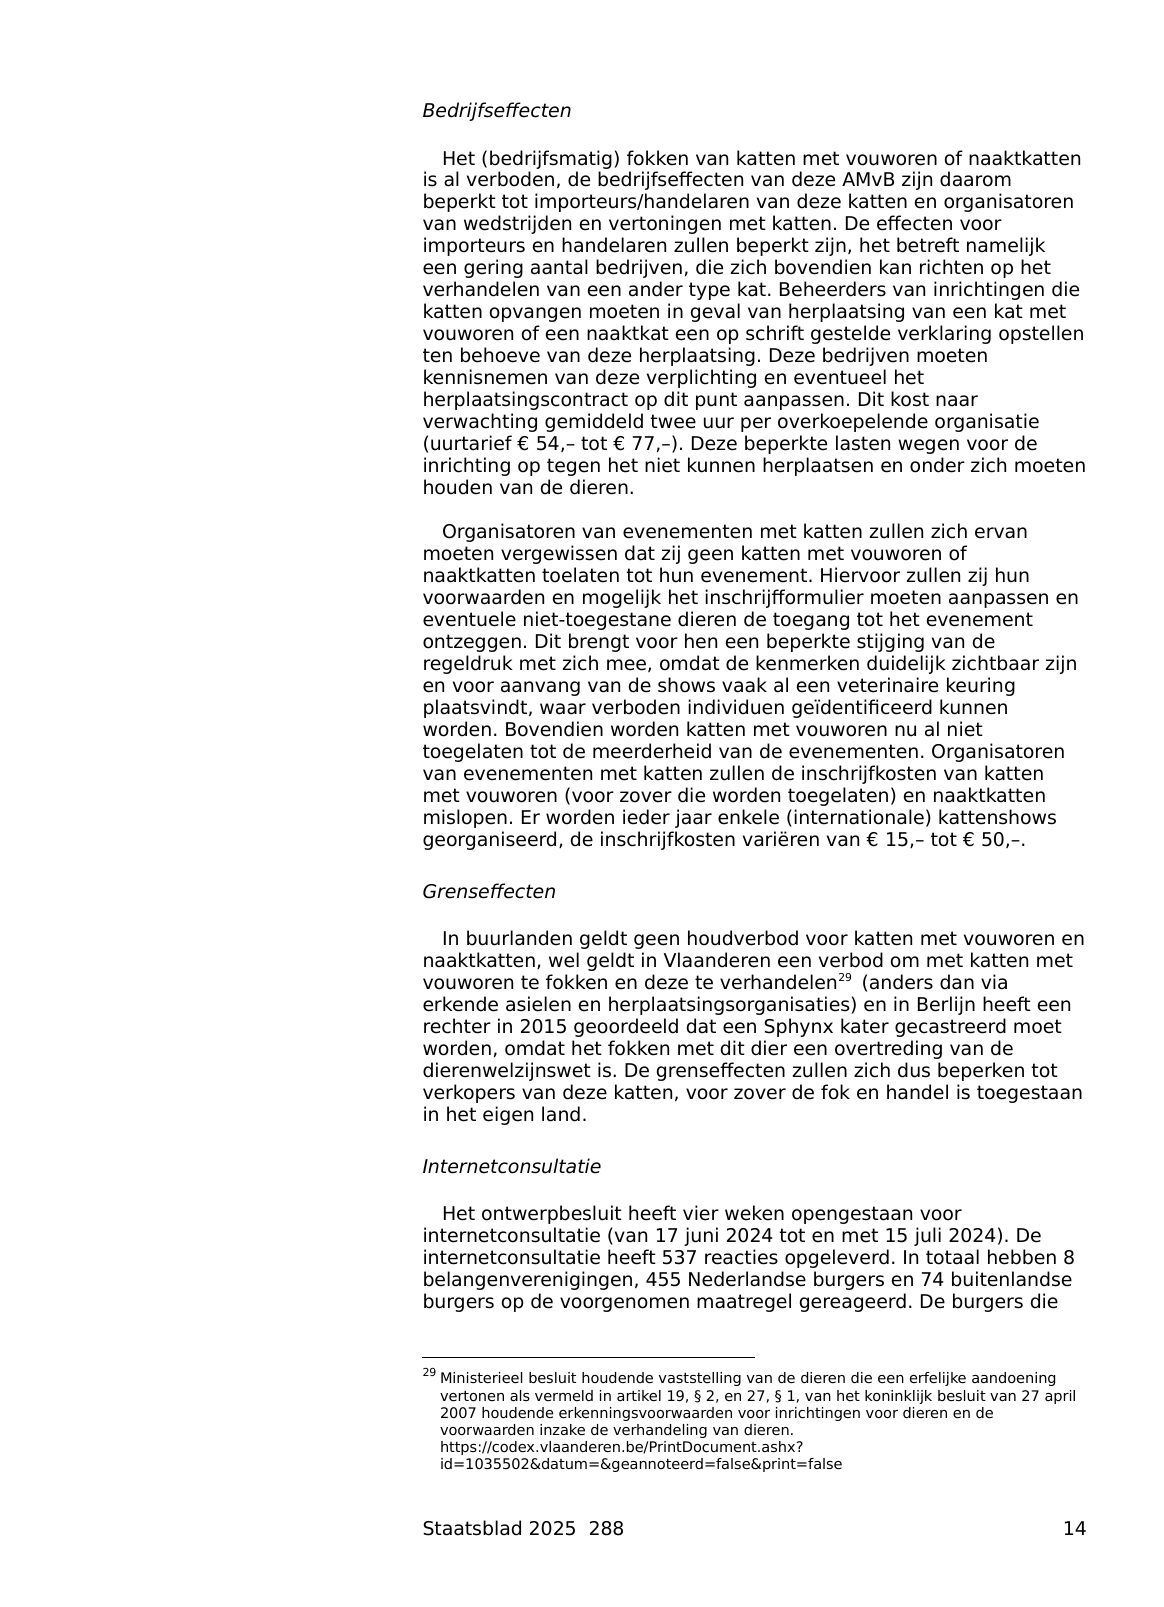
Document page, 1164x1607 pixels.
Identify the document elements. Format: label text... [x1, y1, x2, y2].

subtitle Bedrijfseffecten [422, 100, 1087, 122]
subtitle Grenseffecten [422, 881, 1087, 903]
text Het ontwerpbesluit heeft vier weken opengestaan voor internetconsultatie (van 17 juni 2024 tot en met 15 juli 2024). De internetconsultatie heeft 537 reacties opgeleverd. In totaal hebben 8 belangenverenigingen, 455 Nederlandse burgers en 74 buitenlandse burgers op de voorgenomen maatregel gereageerd. De burgers die [422, 1203, 1087, 1313]
text Organisatoren van evenementen met katten zullen zich ervan moeten vergewissen dat zij geen katten met vouworen of naaktkatten toelaten tot hun evenement. Hiervoor zullen zij hun voorwaarden en mogelijk het inschrijfformulier moeten aanpassen en eventuele niet-toegestane dieren de toegang tot het evenement ontzeggen. Dit brengt voor hen een beperkte stijging van de regeldruk met zich mee, omdat de kenmerken duidelijk zichtbaar zijn en voor aanvang van de shows vaak al een veterinaire keuring plaatsvindt, waar verboden individuen geïdentificeerd kunnen worden. Bovendien worden katten met vouworen nu al niet toegelaten tot de meerderheid van de evenementen. Organisatoren van evenementen met katten zullen de inschrijfkosten van katten met vouworen (voor zover die worden toegelaten) en naaktkatten mislopen. Er worden ieder jaar enkele (internationale) kattenshows georganiseerd, de inschrijfkosten variëren van € 15,– tot € 50,–. [422, 521, 1087, 851]
subtitle Internetconsultatie [422, 1156, 1087, 1178]
text Het (bedrijfsmatig) fokken van katten met vouworen of naaktkatten is al verboden, de bedrijfseffecten van deze AMvB zijn daarom beperkt tot importeurs/handelaren van deze katten en organisatoren van wedstrijden en vertoningen met katten. De effecten voor importeurs en handelaren zullen beperkt zijn, het betreft namelijk een gering aantal bedrijven, die zich bovendien kan richten op het verhandelen van een ander type kat. Beheerders van inrichtingen die katten opvangen moeten in geval van herplaatsing van een kat met vouworen of een naaktkat een op schrift gestelde verklaring opstellen ten behoeve van deze herplaatsing. Deze bedrijven moeten kennisnemen van deze verplichting en eventueel het herplaatsingscontract op dit punt aanpassen. Dit kost naar verwachting gemiddeld twee uur per overkoepelende organisatie (uurtarief € 54,– tot € 77,–). Deze beperkte lasten wegen voor de inrichting op tegen het niet kunnen herplaatsen en onder zich moeten houden van de dieren. [422, 147, 1087, 499]
text Ministerieel besluit houdende vaststelling van de dieren die een erfelijke aandoening vertonen als vermeld in artikel 19, § 2, en 27, § 1, van het koninklijk besluit van 27 april 2007 houdende erkenningsvoorwaarden voor inrichtingen voor dieren en de voorwaarden inzake de verhandeling van dieren. https://codex.vlaanderen.be/PrintDocument.ashx?id=1035502&datum=&geannoteerd=false&print=false [422, 1366, 1087, 1473]
text In buurlanden geldt geen houdverbod voor katten met vouworen en naaktkatten, wel geldt in Vlaanderen een verbod om met katten met vouworen te fokken en deze te verhandelen (anders dan via erkende asielen en herplaatsingsorganisaties) en in Berlijn heeft een rechter in 2015 geoordeeld dat een Sphynx kater gecastreerd moet worden, omdat het fokken met dit dier een overtreding van de dierenwelzijnswet is. De grenseffecten zullen zich dus beperken tot verkopers van deze katten, voor zover de fok en handel is toegestaan in het eigen land. [422, 928, 1087, 1126]
